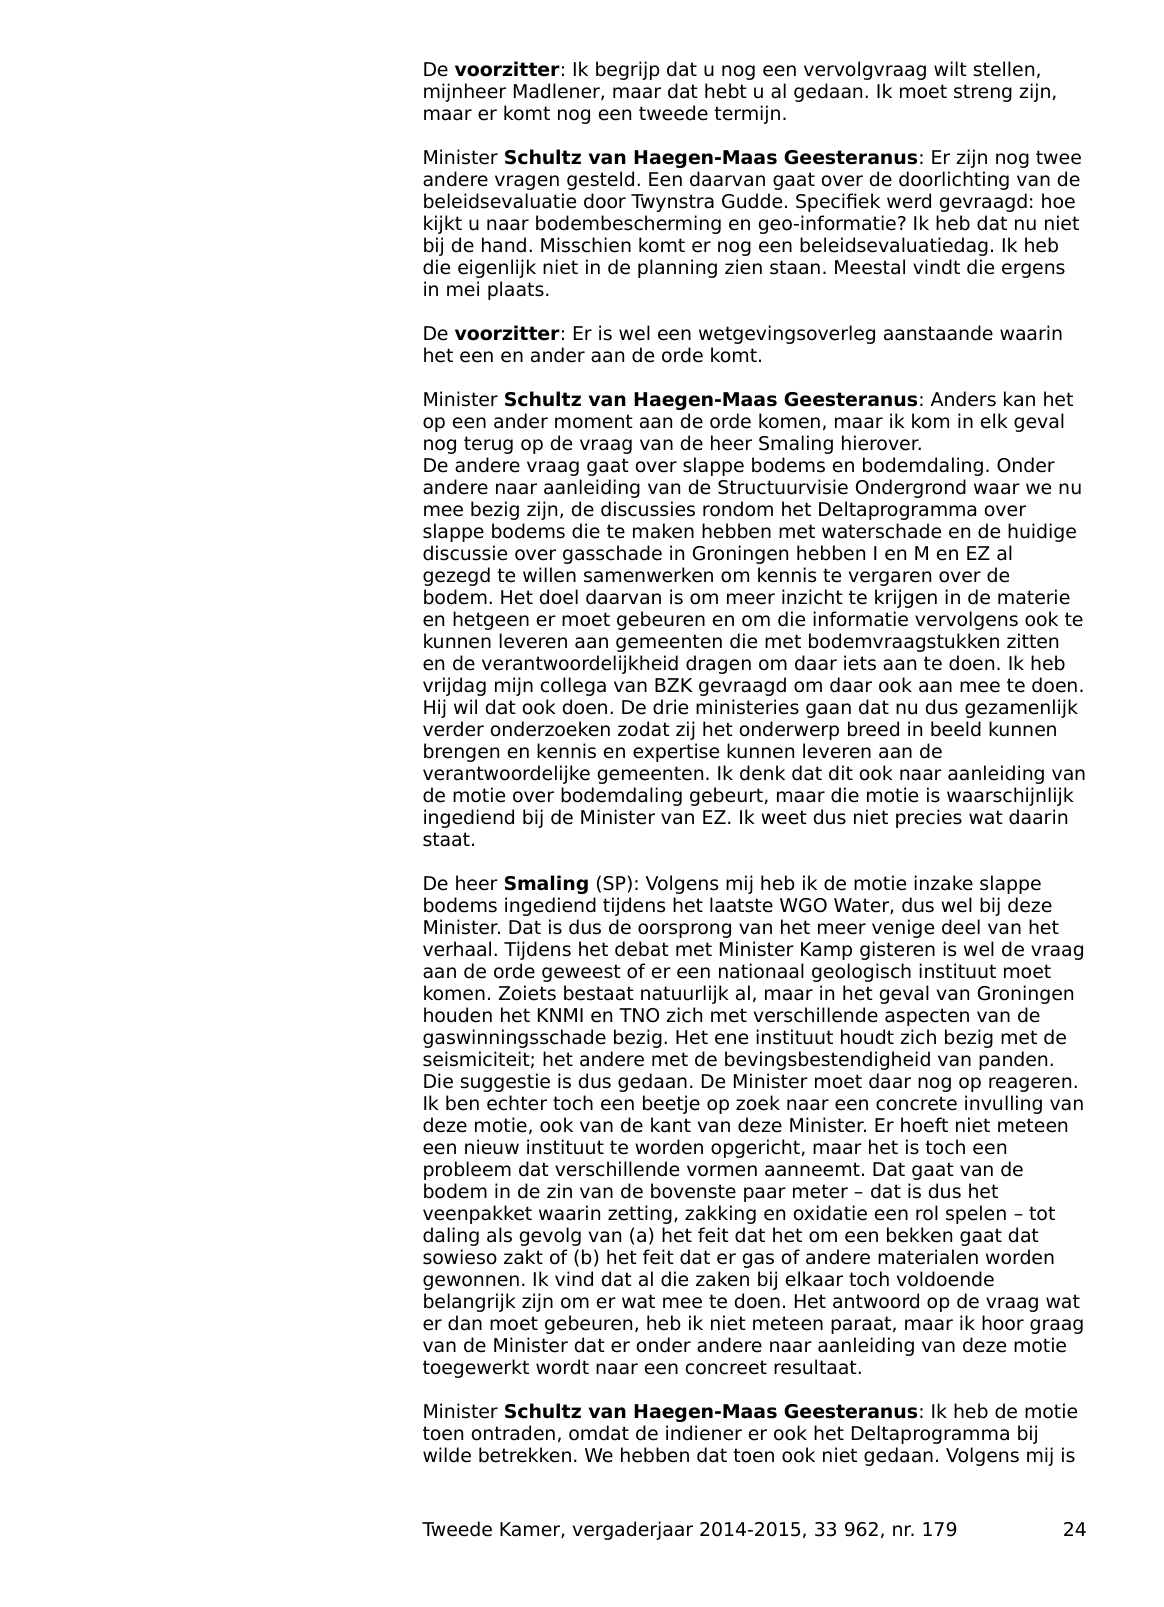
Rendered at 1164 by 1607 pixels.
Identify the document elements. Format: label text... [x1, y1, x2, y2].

text De heer Smaling (SP): Volgens mij heb ik de motie inzake slappe bodems ingediend tijdens het laatste WGO Water, dus wel bij deze Minister. Dat is dus de oorsprong van het meer venige deel van het verhaal. Tijdens het debat met Minister Kamp gisteren is wel de vraag aan de orde geweest of er een nationaal geologisch instituut moet komen. Zoiets bestaat natuurlijk al, maar in het geval van Groningen houden het KNMI en TNO zich met verschillende aspecten van de gaswinningsschade bezig. Het ene instituut houdt zich bezig met de seismiciteit; het andere met de bevingsbestendigheid van panden. Die suggestie is dus gedaan. De Minister moet daar nog op reageren. [422, 873, 1087, 1093]
text Ik ben echter toch een beetje op zoek naar een concrete invulling van deze motie, ook van de kant van deze Minister. Er hoeft niet meteen een nieuw instituut te worden opgericht, maar het is toch een probleem dat verschillende vormen aanneemt. Dat gaat van de bodem in de zin van de bovenste paar meter – dat is dus het veenpakket waarin zetting, zakking en oxidatie een rol spelen – tot daling als gevolg van (a) het feit dat het om een bekken gaat dat sowieso zakt of (b) het feit dat er gas of andere materialen worden gewonnen. Ik vind dat al die zaken bij elkaar toch voldoende belangrijk zijn om er wat mee te doen. Het antwoord op de vraag wat er dan moet gebeuren, heb ik niet meteen paraat, maar ik hoor graag van de Minister dat er onder andere naar aanleiding van deze motie toegewerkt wordt naar een concreet resultaat. [422, 1093, 1087, 1379]
text Minister Schultz van Haegen-Maas Geesteranus: Ik heb de motie toen ontraden, omdat de indiener er ook het Deltaprogramma bij wilde betrekken. We hebben dat toen ook niet gedaan. Volgens mij is [422, 1401, 1087, 1467]
text De voorzitter: Ik begrijp dat u nog een vervolgvraag wilt stellen, mijnheer Madlener, maar dat hebt u al gedaan. Ik moet streng zijn, maar er komt nog een tweede termijn. [422, 59, 1087, 125]
text Minister Schultz van Haegen-Maas Geesteranus: Anders kan het op een ander moment aan de orde komen, maar ik kom in elk geval nog terug op de vraag van de heer Smaling hierover. [422, 389, 1087, 455]
text De voorzitter: Er is wel een wetgevingsoverleg aanstaande waarin het een en ander aan de orde komt. [422, 323, 1087, 367]
text Minister Schultz van Haegen-Maas Geesteranus: Er zijn nog twee andere vragen gesteld. Een daarvan gaat over de doorlichting van de beleidsevaluatie door Twynstra Gudde. Specifiek werd gevraagd: hoe kijkt u naar bodembescherming en geo-informatie? Ik heb dat nu niet bij de hand. Misschien komt er nog een beleidsevaluatiedag. Ik heb die eigenlijk niet in de planning zien staan. Meestal vindt die ergens in mei plaats. [422, 147, 1087, 301]
text De andere vraag gaat over slappe bodems en bodemdaling. Onder andere naar aanleiding van de Structuurvisie Ondergrond waar we nu mee bezig zijn, de discussies rondom het Deltaprogramma over slappe bodems die te maken hebben met waterschade en de huidige discussie over gasschade in Groningen hebben I en M en EZ al gezegd te willen samenwerken om kennis te vergaren over de bodem. Het doel daarvan is om meer inzicht te krijgen in de materie en hetgeen er moet gebeuren en om die informatie vervolgens ook te kunnen leveren aan gemeenten die met bodemvraagstukken zitten en de verantwoordelijkheid dragen om daar iets aan te doen. Ik heb vrijdag mijn collega van BZK gevraagd om daar ook aan mee te doen. Hij wil dat ook doen. De drie ministeries gaan dat nu dus gezamenlijk verder onderzoeken zodat zij het onderwerp breed in beeld kunnen brengen en kennis en expertise kunnen leveren aan de verantwoordelijke gemeenten. Ik denk dat dit ook naar aanleiding van de motie over bodemdaling gebeurt, maar die motie is waarschijnlijk ingediend bij de Minister van EZ. Ik weet dus niet precies wat daarin staat. [422, 455, 1087, 851]
